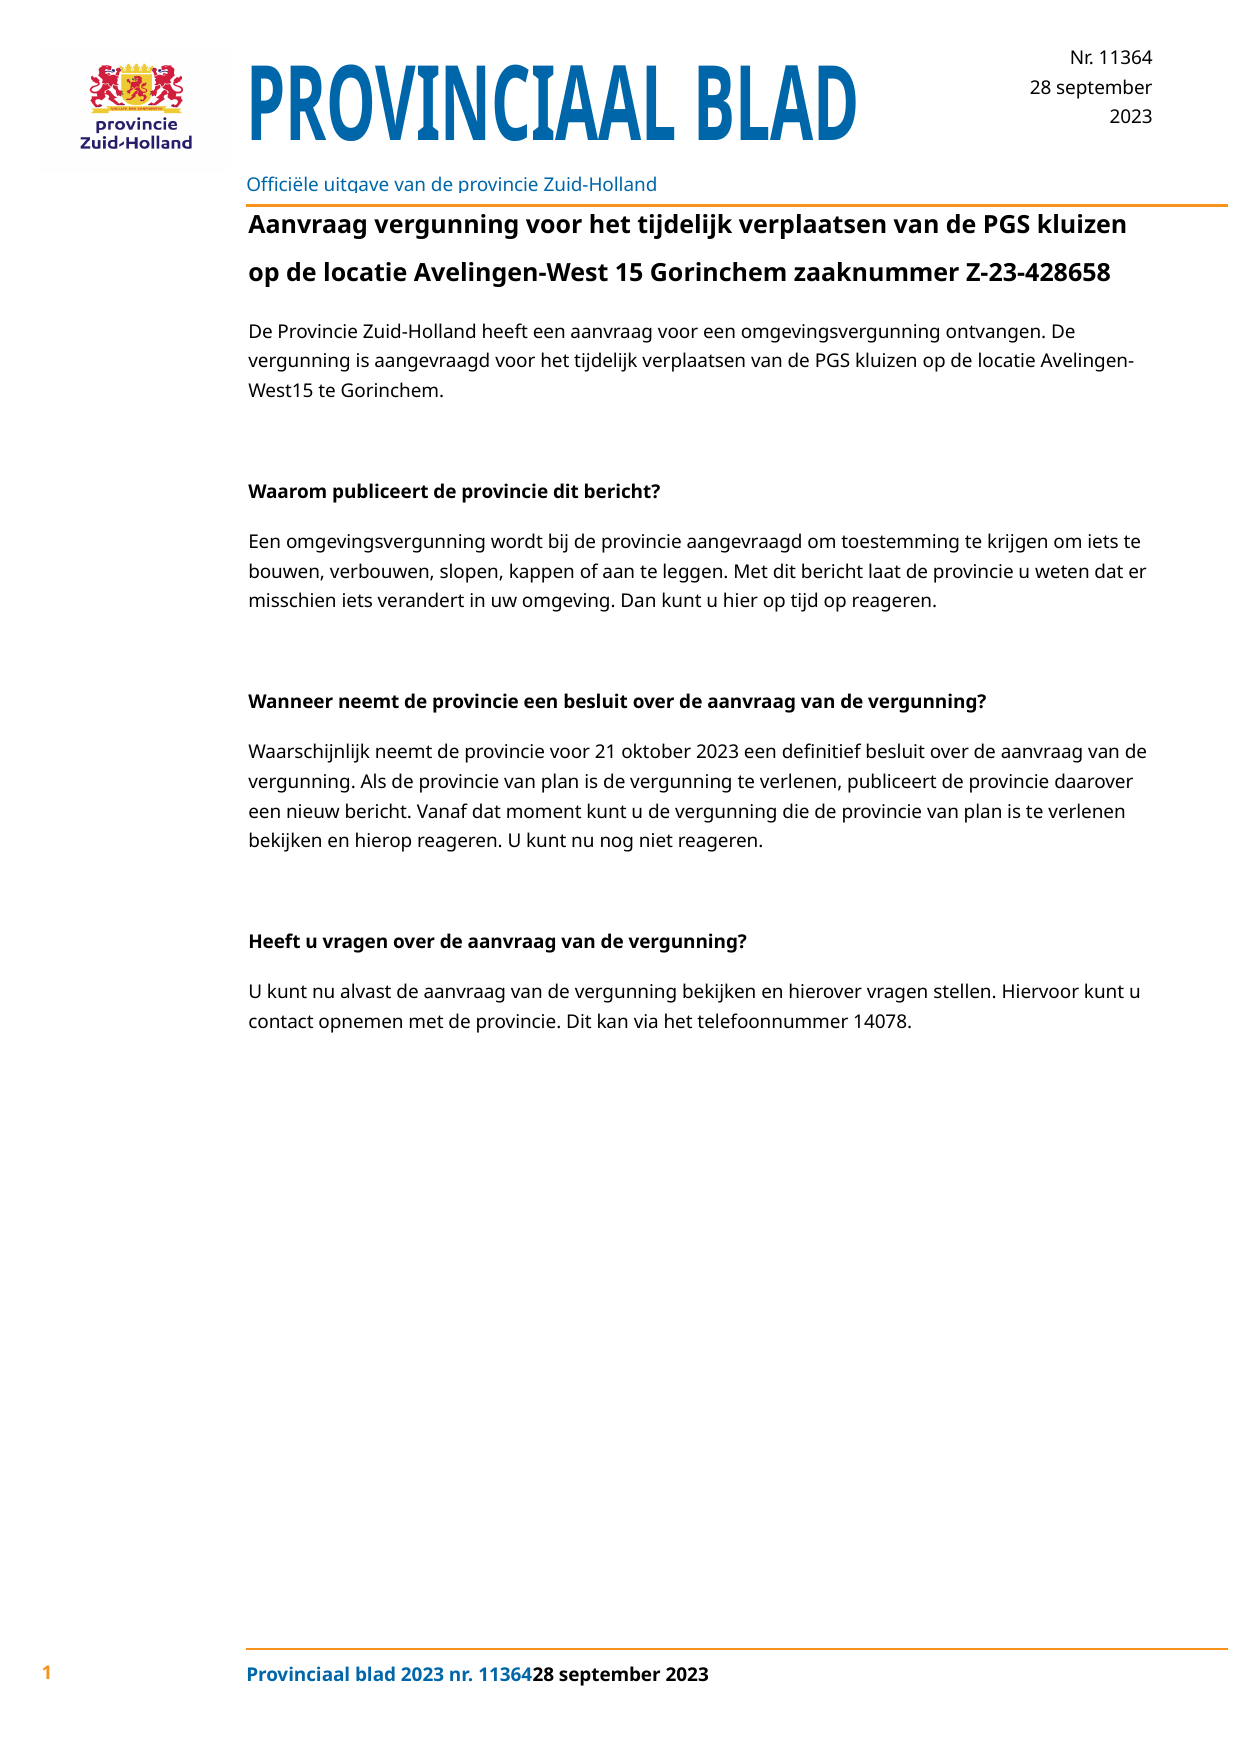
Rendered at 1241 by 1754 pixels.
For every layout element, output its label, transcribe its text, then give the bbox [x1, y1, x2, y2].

text Waarschijnlijk neemt de provincie voor 21 oktober 2023 een definitief besluit over de aanvraag van de vergunning. Als de provincie van plan is de vergunning te verlenen, publiceert de provincie daarover een nieuw bericht. Vanaf dat moment kunt u de vergunning die de provincie van plan is te verlenen bekijken en hierop reageren. U kunt nu nog niet reageren. [248, 739, 1152, 853]
text U kunt nu alvast de aanvraag van de vergunning bekijken en hierover vragen stellen. Hiervoor kunt u contact opnemen met de provincie. Dit kan via het telefoonnummer 14078. [248, 979, 1152, 1034]
picture [41, 47, 231, 172]
text Waarom publiceert de provincie dit bericht? [248, 478, 1152, 504]
text Heeft u vragen over de aanvraag van de vergunning? [248, 928, 1152, 954]
text Wanneer neemt de provincie een besluit over de aanvraag van de vergunning? [248, 688, 1152, 714]
text De Provincie Zuid-Holland heeft een aanvraag voor een omgevingsvergunning ontvangen. De vergunning is aangevraagd voor het tijdelijk verplaatsen van de PGS kluizen op de locatie Avelingen-West15 te Gorinchem. [248, 318, 1152, 403]
text Een omgevingsvergunning wordt bij de provincie aangevraagd om toestemming te krijgen om iets te bouwen, verbouwen, slopen, kappen of aan te leggen. Met dit bericht laat de provincie u weten dat er misschien iets verandert in uw omgeving. Dan kunt u hier op tijd op reageren. [248, 528, 1152, 613]
text Aanvraag vergunning voor het tijdelijk verplaatsen van de PGS kluizen op de locatie Avelingen-West 15 Gorinchem zaaknummer Z-23-428658 [248, 207, 1152, 288]
